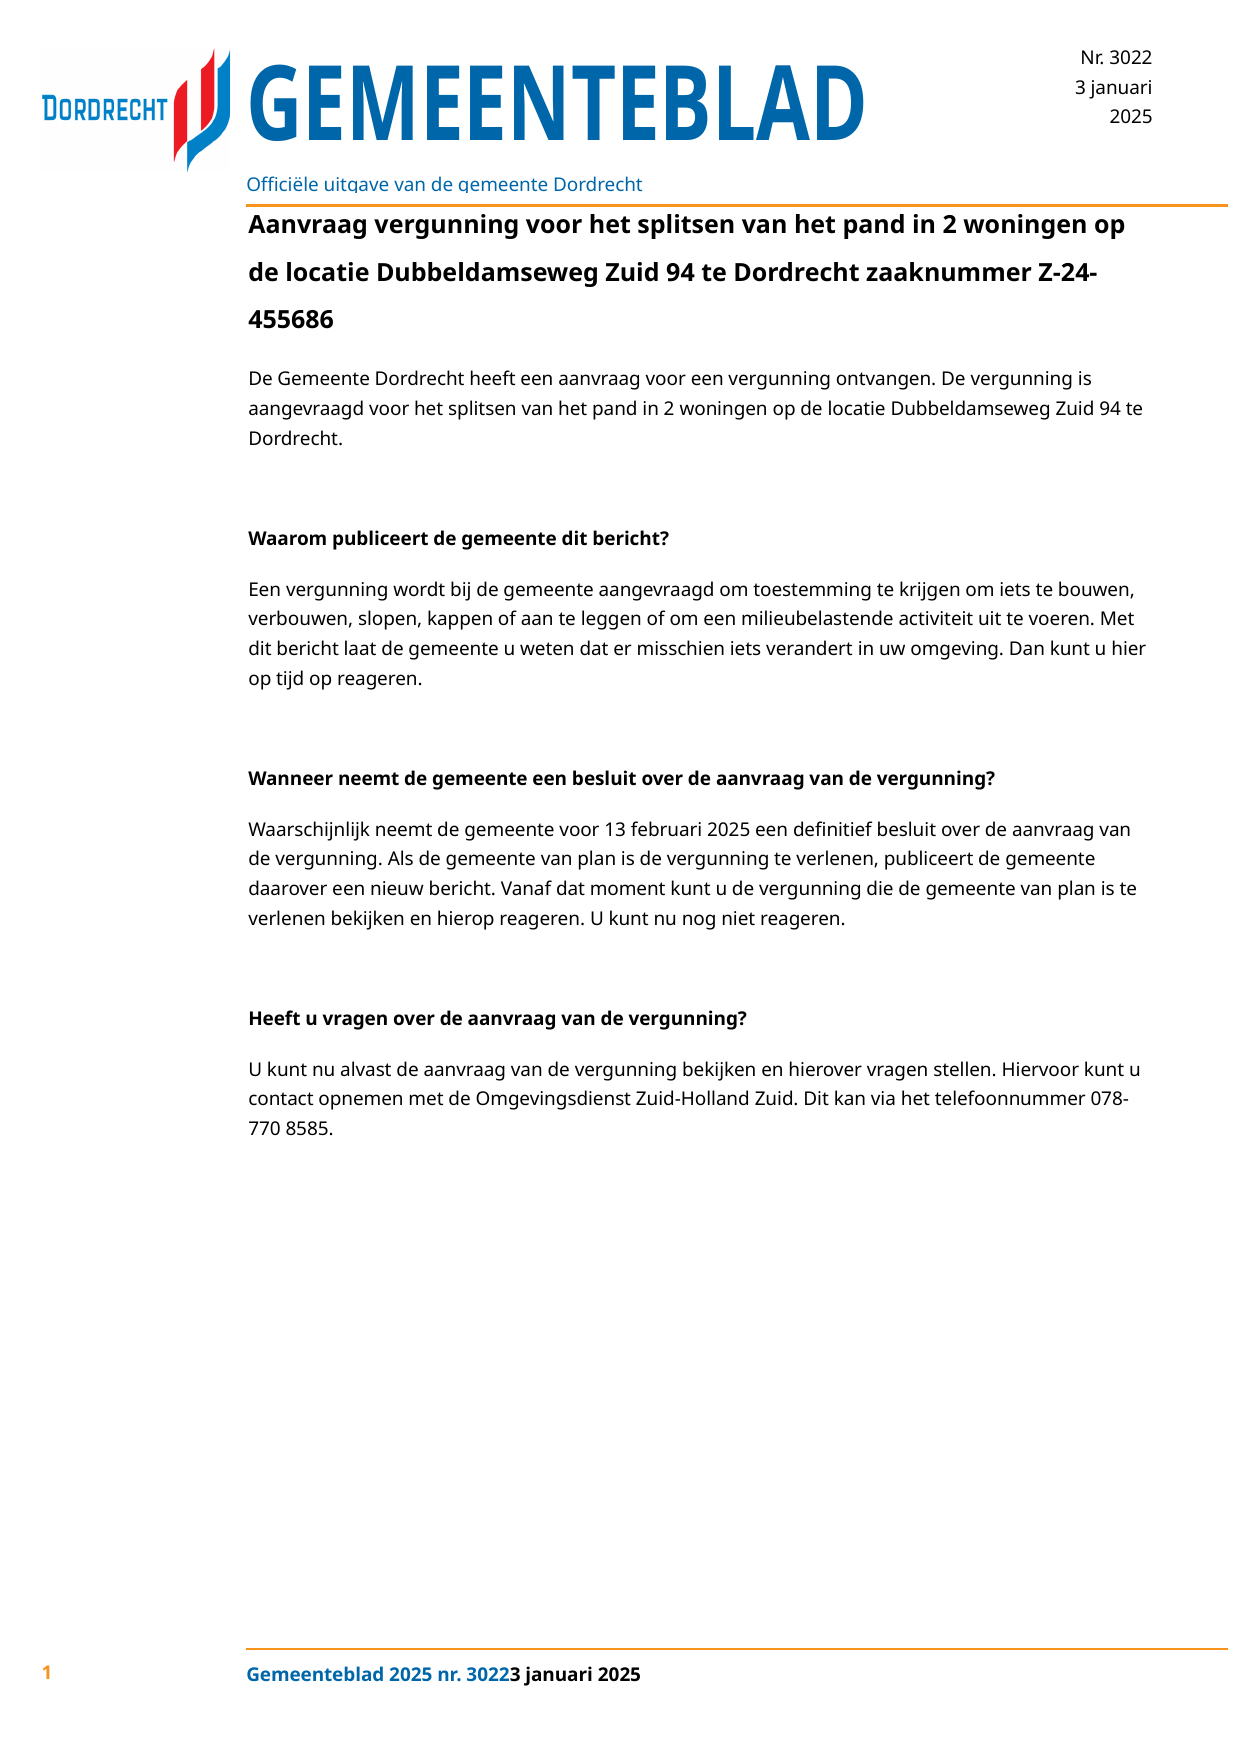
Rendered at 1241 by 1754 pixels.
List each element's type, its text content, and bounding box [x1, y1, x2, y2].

picture [41, 47, 231, 172]
text De Gemeente Dordrecht heeft een aanvraag voor een vergunning ontvangen. De vergunning is aangevraagd voor het splitsen van het pand in 2 woningen op de locatie Dubbeldamseweg Zuid 94 te Dordrecht. [248, 366, 1152, 450]
text Een vergunning wordt bij de gemeente aangevraagd om toestemming te krijgen om iets te bouwen, verbouwen, slopen, kappen of aan te leggen of om een milieubelastende activiteit uit te voeren. Met dit bericht laat de gemeente u weten dat er misschien iets verandert in uw omgeving. Dan kunt u hier op tijd op reageren. [248, 576, 1152, 690]
text Wanneer neemt de gemeente een besluit over de aanvraag van de vergunning? [248, 766, 1152, 791]
text Aanvraag vergunning voor het splitsen van het pand in 2 woningen op de locatie Dubbeldamseweg Zuid 94 te Dordrecht zaaknummer Z-24-455686 [248, 207, 1152, 336]
text U kunt nu alvast de aanvraag van de vergunning bekijken en hierover vragen stellen. Hiervoor kunt u contact opnemen met de Omgevingsdienst Zuid-Holland Zuid. Dit kan via het telefoonnummer 078-770 8585. [248, 1056, 1152, 1141]
text Waarom publiceert de gemeente dit bericht? [248, 526, 1152, 551]
text Waarschijnlijk neemt de gemeente voor 13 februari 2025 een definitief besluit over de aanvraag van de vergunning. Als de gemeente van plan is de vergunning te verlenen, publiceert de gemeente daarover een nieuw bericht. Vanaf dat moment kunt u de vergunning die de gemeente van plan is te verlenen bekijken en hierop reageren. U kunt nu nog niet reageren. [248, 816, 1152, 930]
text Heeft u vragen over de aanvraag van de vergunning? [248, 1006, 1152, 1031]
